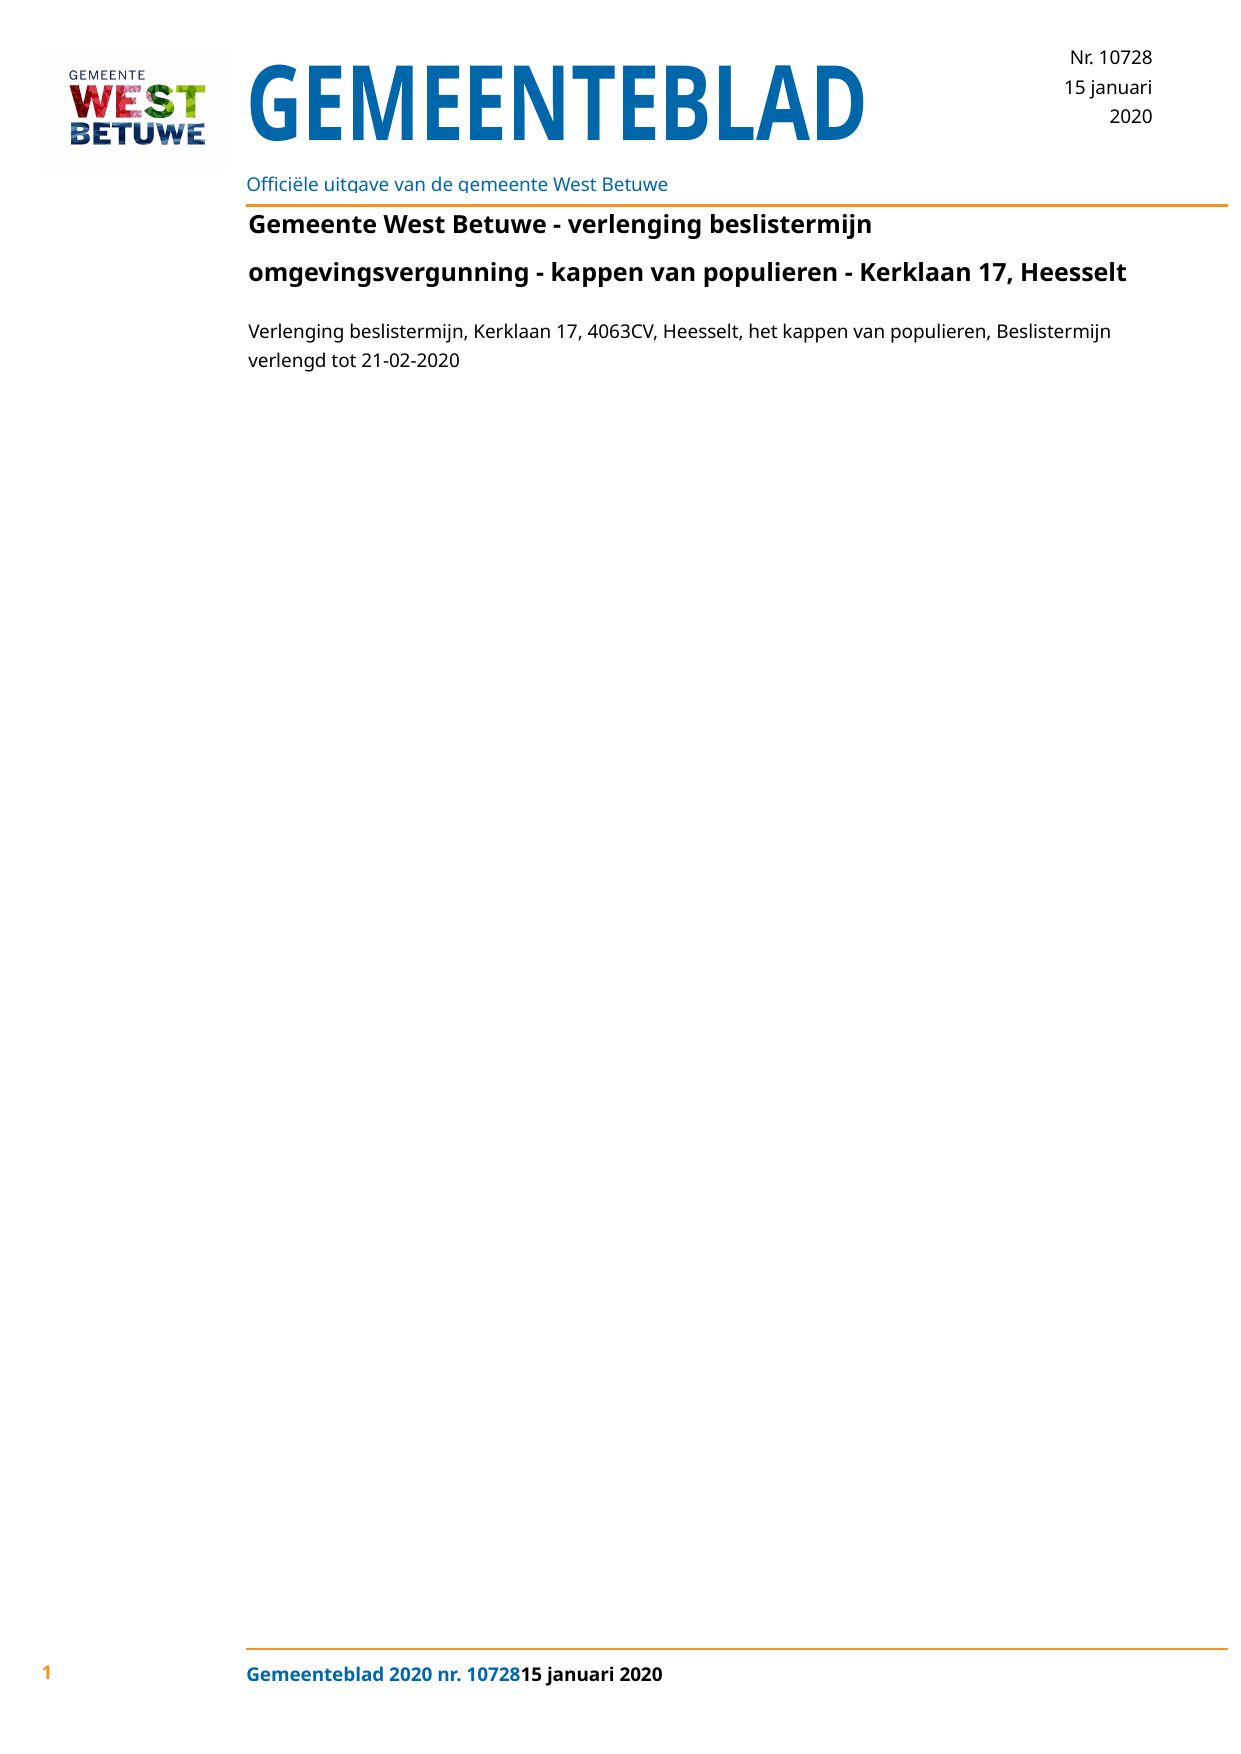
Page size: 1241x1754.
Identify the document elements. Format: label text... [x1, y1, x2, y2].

text Verlenging beslistermijn, Kerklaan 17, 4063CV, Heesselt, het kappen van populieren, Beslistermijn verlengd tot 21-02-2020 [248, 318, 1152, 373]
text Gemeente West Betuwe - verlenging beslistermijn omgevingsvergunning - kappen van populieren - Kerklaan 17, Heesselt [248, 207, 1152, 288]
picture [41, 47, 231, 172]
